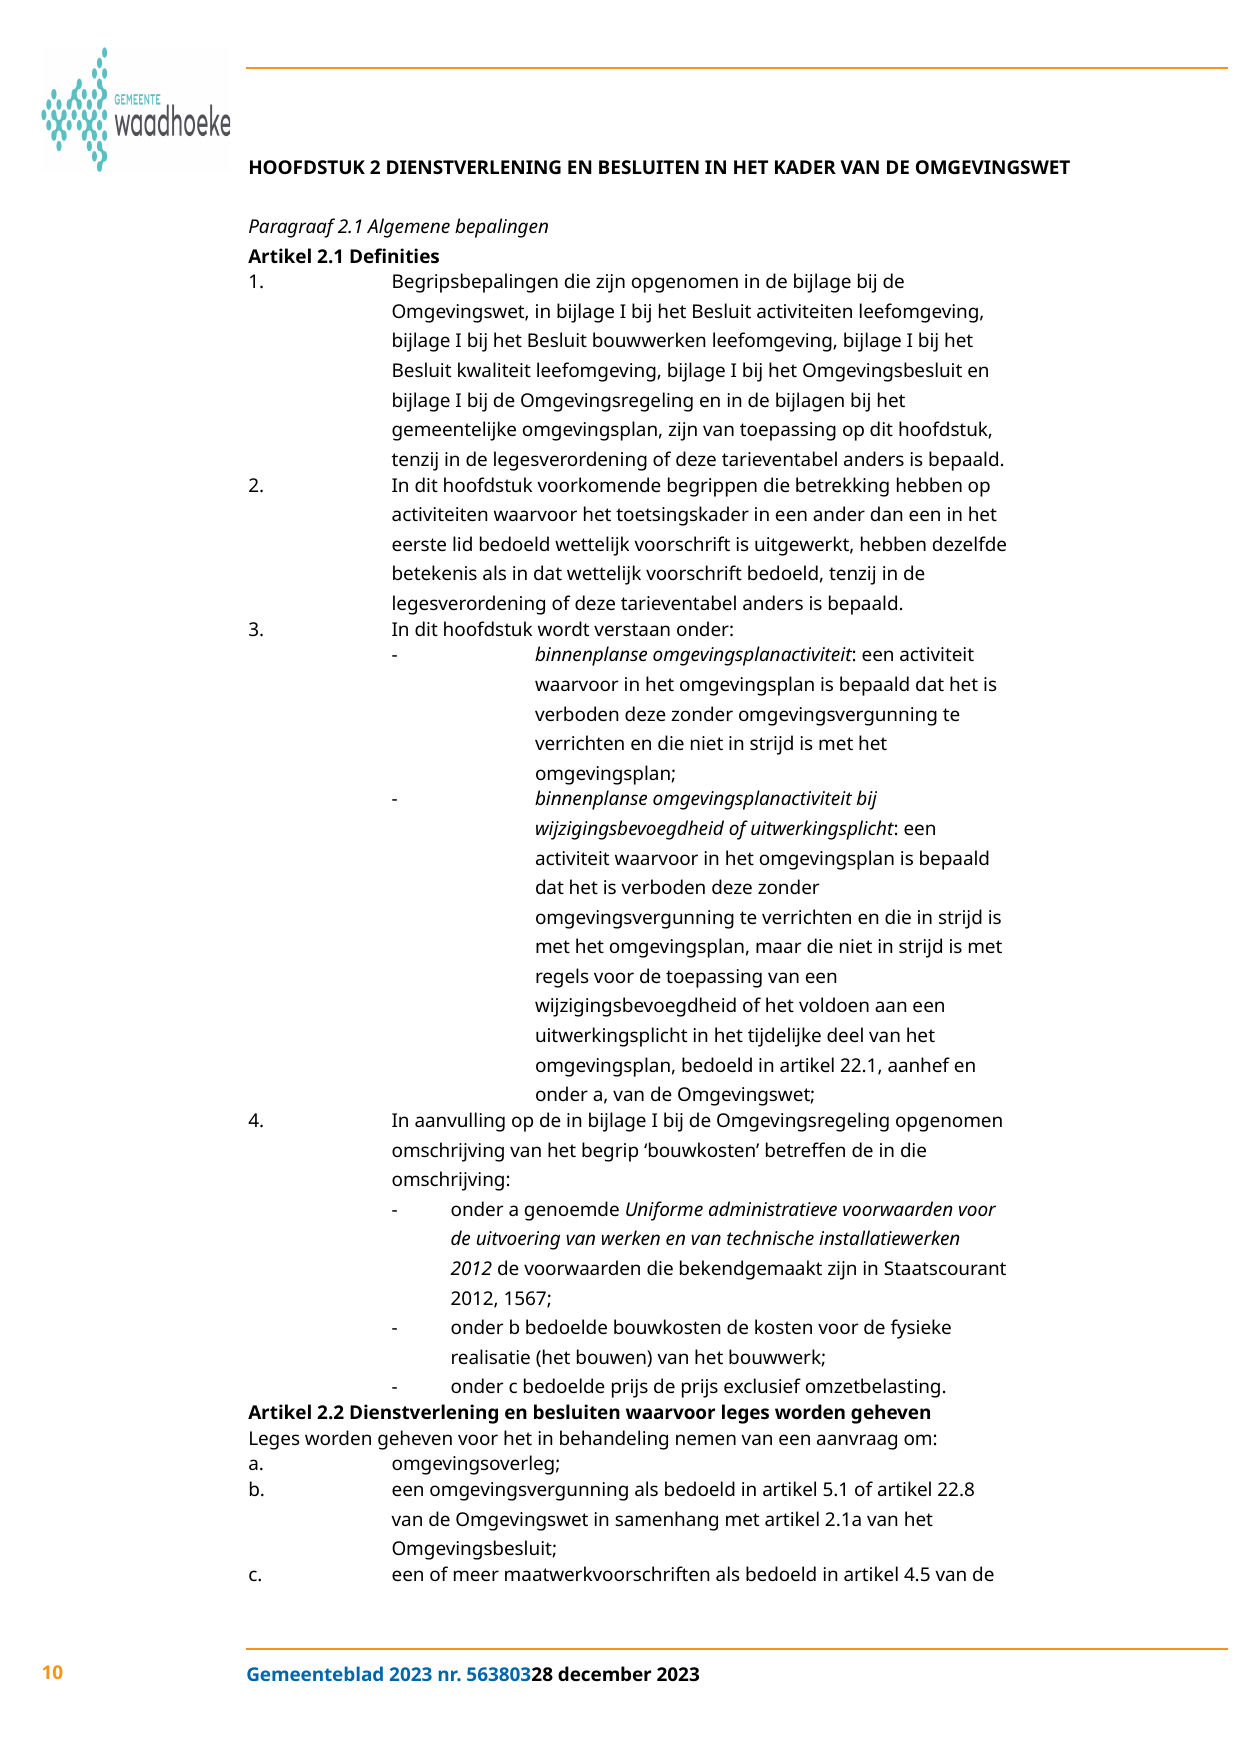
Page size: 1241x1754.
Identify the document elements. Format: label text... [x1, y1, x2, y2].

table_cell omgevingsoverleg; [391, 1451, 1008, 1476]
table_cell - [391, 642, 535, 786]
table_cell Leges worden geheven voor het in behandeling nemen van een aanvraag om: [248, 1425, 1008, 1451]
table_cell In dit hoofdstuk voorkomende begrippen die betrekking hebben op activiteiten waarvoor het toetsingskader in een ander dan een in het eerste lid bedoeld wettelijk voorschrift is uitgewerkt, hebben dezelfde betekenis als in dat wettelijk voorschrift bedoeld, tenzij in de legesverordening of deze tarieventabel anders is bepaald. [391, 472, 1008, 616]
table_cell [248, 786, 391, 1107]
table_cell [1008, 1451, 1152, 1476]
table_cell [1008, 616, 1152, 642]
table_cell In aanvulling op de in bijlage I bij de Omgevingsregeling opgenomen omschrijving van het begrip ‘bouwkosten’ betreffen de in die omschrijving: onder a genoemde Uniforme administratieve voorwaarden voor de uitvoering van werken en van technische installatiewerken 2012 de voorwaarden die bekendgemaakt zijn in Staatscourant 2012, 1567; onder b bedoelde bouwkosten de kosten voor de fysieke realisatie (het bouwen) van het bouwwerk; onder c bedoelde prijs de prijs exclusief omzetbelasting. [391, 1107, 1008, 1399]
table_cell In dit hoofdstuk wordt verstaan onder: [391, 616, 1008, 642]
table_cell [1008, 1561, 1152, 1587]
table_cell 2. [248, 472, 391, 616]
text Paragraaf 2.1 Algemene bepalingen [248, 213, 1152, 239]
table_cell 1. [248, 269, 391, 472]
table_cell [1008, 1399, 1152, 1425]
table_cell b. [248, 1476, 391, 1561]
table_cell binnenplanse omgevingsplanactiviteit bij wijzigingsbevoegdheid of uitwerkingsplicht: een activiteit waarvoor in het omgevingsplan is bepaald dat het is verboden deze zonder omgevingsvergunning te verrichten en die in strijd is met het omgevingsplan, maar die niet in strijd is met regels voor de toepassing van een wijzigingsbevoegdheid of het voldoen aan een uitwerkingsplicht in het tijdelijke deel van het omgevingsplan, bedoeld in artikel 22.1, aanhef en onder a, van de Omgevingswet; [535, 786, 1008, 1107]
table_cell een omgevingsvergunning als bedoeld in artikel 5.1 of artikel 22.8 van de Omgevingswet in samenhang met artikel 2.1a van het Omgevingsbesluit; [391, 1476, 1008, 1561]
table_cell [248, 642, 391, 786]
table_cell - [391, 786, 535, 1107]
table_cell binnenplanse omgevingsplanactiviteit: een activiteit waarvoor in het omgevingsplan is bepaald dat het is verboden deze zonder omgevingsvergunning te verrichten en die niet in strijd is met het omgevingsplan; [535, 642, 1008, 786]
table_header [1008, 243, 1152, 268]
table_cell c. [248, 1561, 391, 1587]
table_cell 3. [248, 616, 391, 642]
table_cell een of meer maatwerkvoorschriften als bedoeld in artikel 4.5 van de [391, 1561, 1008, 1587]
table_cell a. [248, 1451, 391, 1476]
picture [41, 47, 231, 172]
table_cell [1008, 472, 1152, 616]
table_cell [1008, 786, 1152, 1107]
text HOOFDSTUK 2 DIENSTVERLENING EN BESLUITEN IN HET KADER VAN DE OMGEVINGSWET [248, 154, 1152, 180]
table_cell Artikel 2.2 Dienstverlening en besluiten waarvoor leges worden geheven [248, 1399, 1008, 1425]
table_header Artikel 2.1 Definities [248, 243, 1008, 268]
table_cell 4. [248, 1107, 391, 1399]
table_cell [1008, 1107, 1152, 1399]
table_cell [1008, 642, 1152, 786]
table_cell [1008, 1476, 1152, 1561]
table_cell [1008, 1425, 1152, 1451]
table_cell Begripsbepalingen die zijn opgenomen in de bijlage bij de Omgevingswet, in bijlage I bij het Besluit activiteiten leefomgeving, bijlage I bij het Besluit bouwwerken leefomgeving, bijlage I bij het Besluit kwaliteit leefomgeving, bijlage I bij het Omgevingsbesluit en bijlage I bij de Omgevingsregeling en in de bijlagen bij het gemeentelijke omgevingsplan, zijn van toepassing op dit hoofdstuk, tenzij in de legesverordening of deze tarieventabel anders is bepaald. [391, 269, 1008, 472]
table_cell [1008, 269, 1152, 472]
